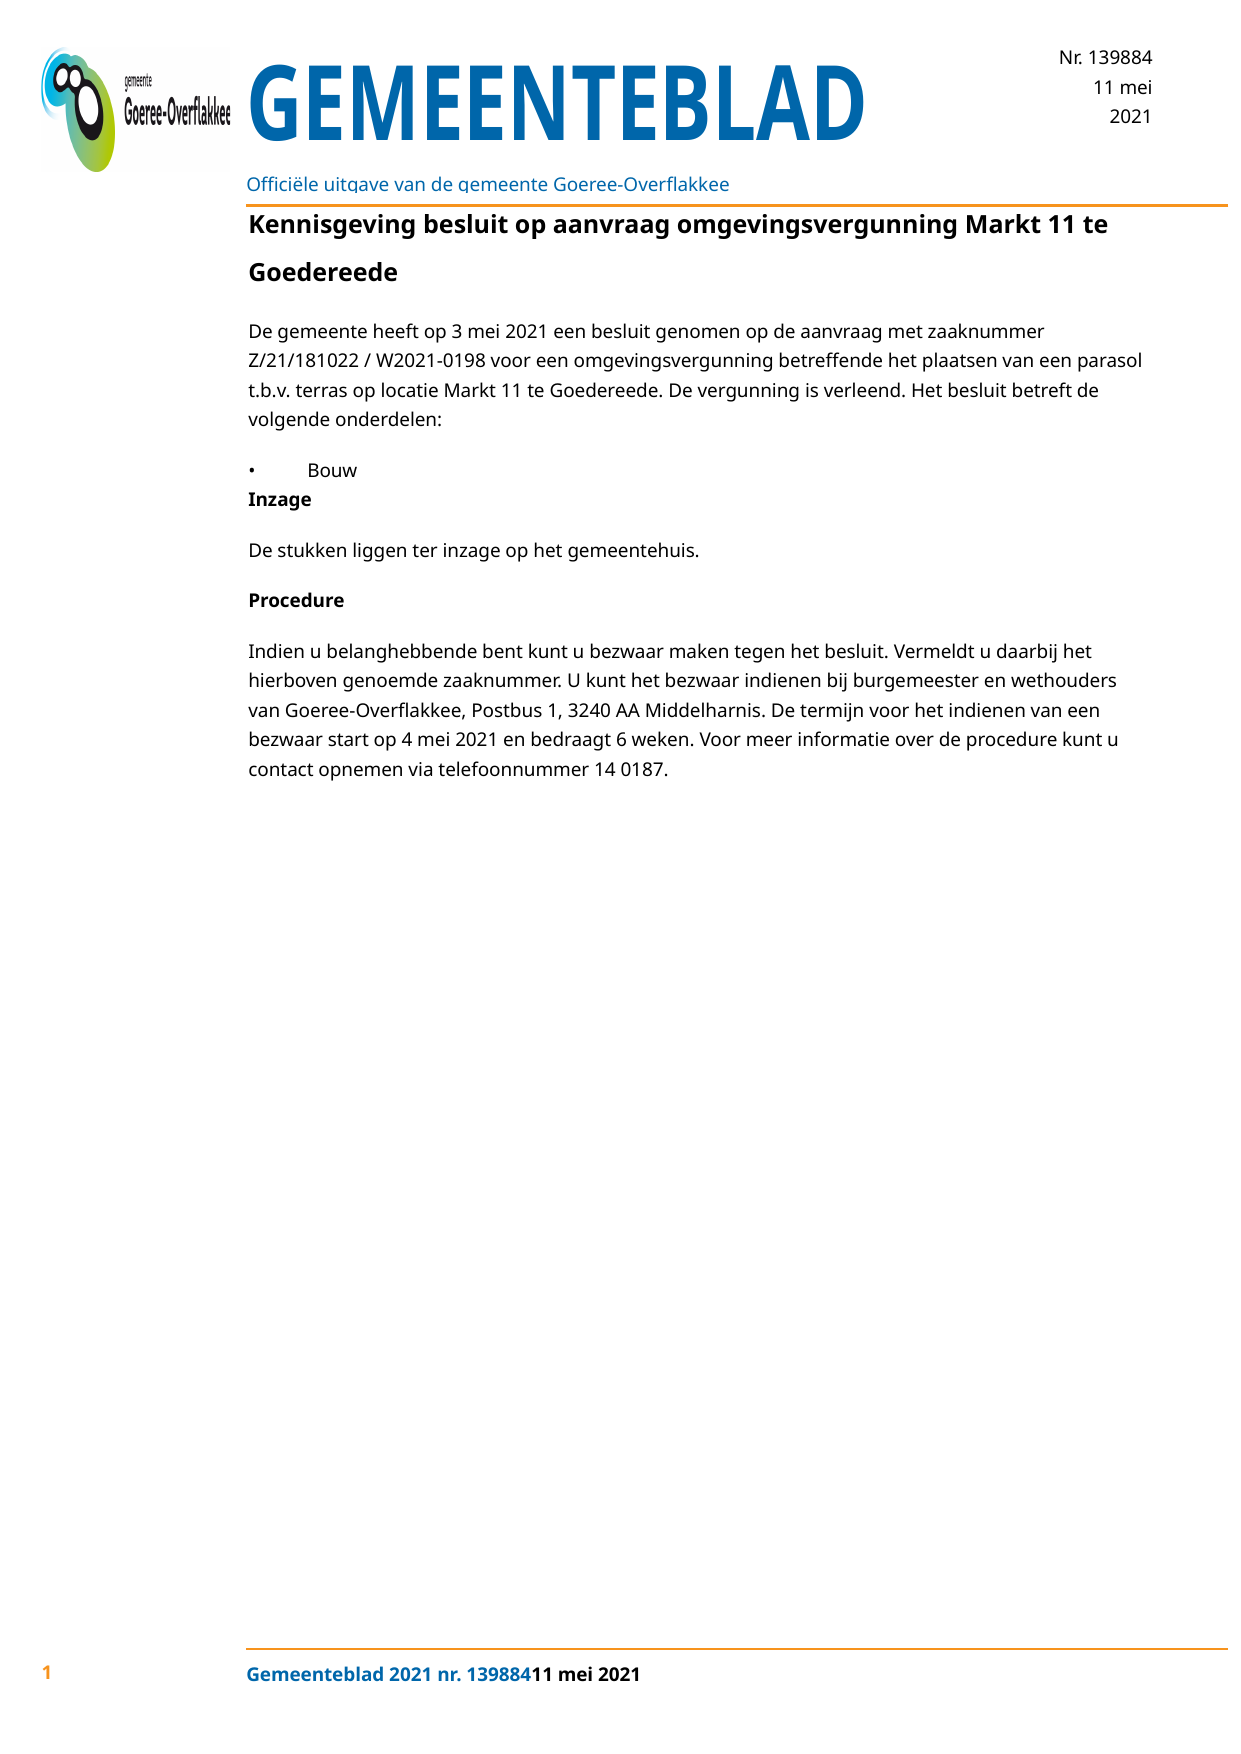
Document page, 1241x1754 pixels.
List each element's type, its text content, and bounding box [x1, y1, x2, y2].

text Inzage [248, 487, 1152, 512]
text Kennisgeving besluit op aanvraag omgevingsvergunning Markt 11 te Goedereede [248, 207, 1152, 288]
text Indien u belanghebbende bent kunt u bezwaar maken tegen het besluit. Vermeldt u daarbij het hierboven genoemde zaaknummer. U kunt het bezwaar indienen bij burgemeester en wethouders van Goeree-Overflakkee, Postbus 1, 3240 AA Middelharnis. De termijn voor het indienen van een bezwaar start op 4 mei 2021 en bedraagt 6 weken. Voor meer informatie over de procedure kunt u contact opnemen via telefoonnummer 14 0187. [248, 638, 1152, 782]
text Procedure [248, 587, 1152, 613]
picture [41, 47, 231, 172]
text De gemeente heeft op 3 mei 2021 een besluit genomen op de aanvraag met zaaknummer Z/21/181022 / W2021-0198 voor een omgevingsvergunning betreffende het plaatsen van een parasol t.b.v. terras op locatie Markt 11 te Goedereede. De vergunning is verleend. Het besluit betreft de volgende onderdelen: [248, 318, 1152, 432]
list Bouw [248, 457, 1152, 483]
text De stukken liggen ter inzage op het gemeentehuis. [248, 537, 1152, 563]
